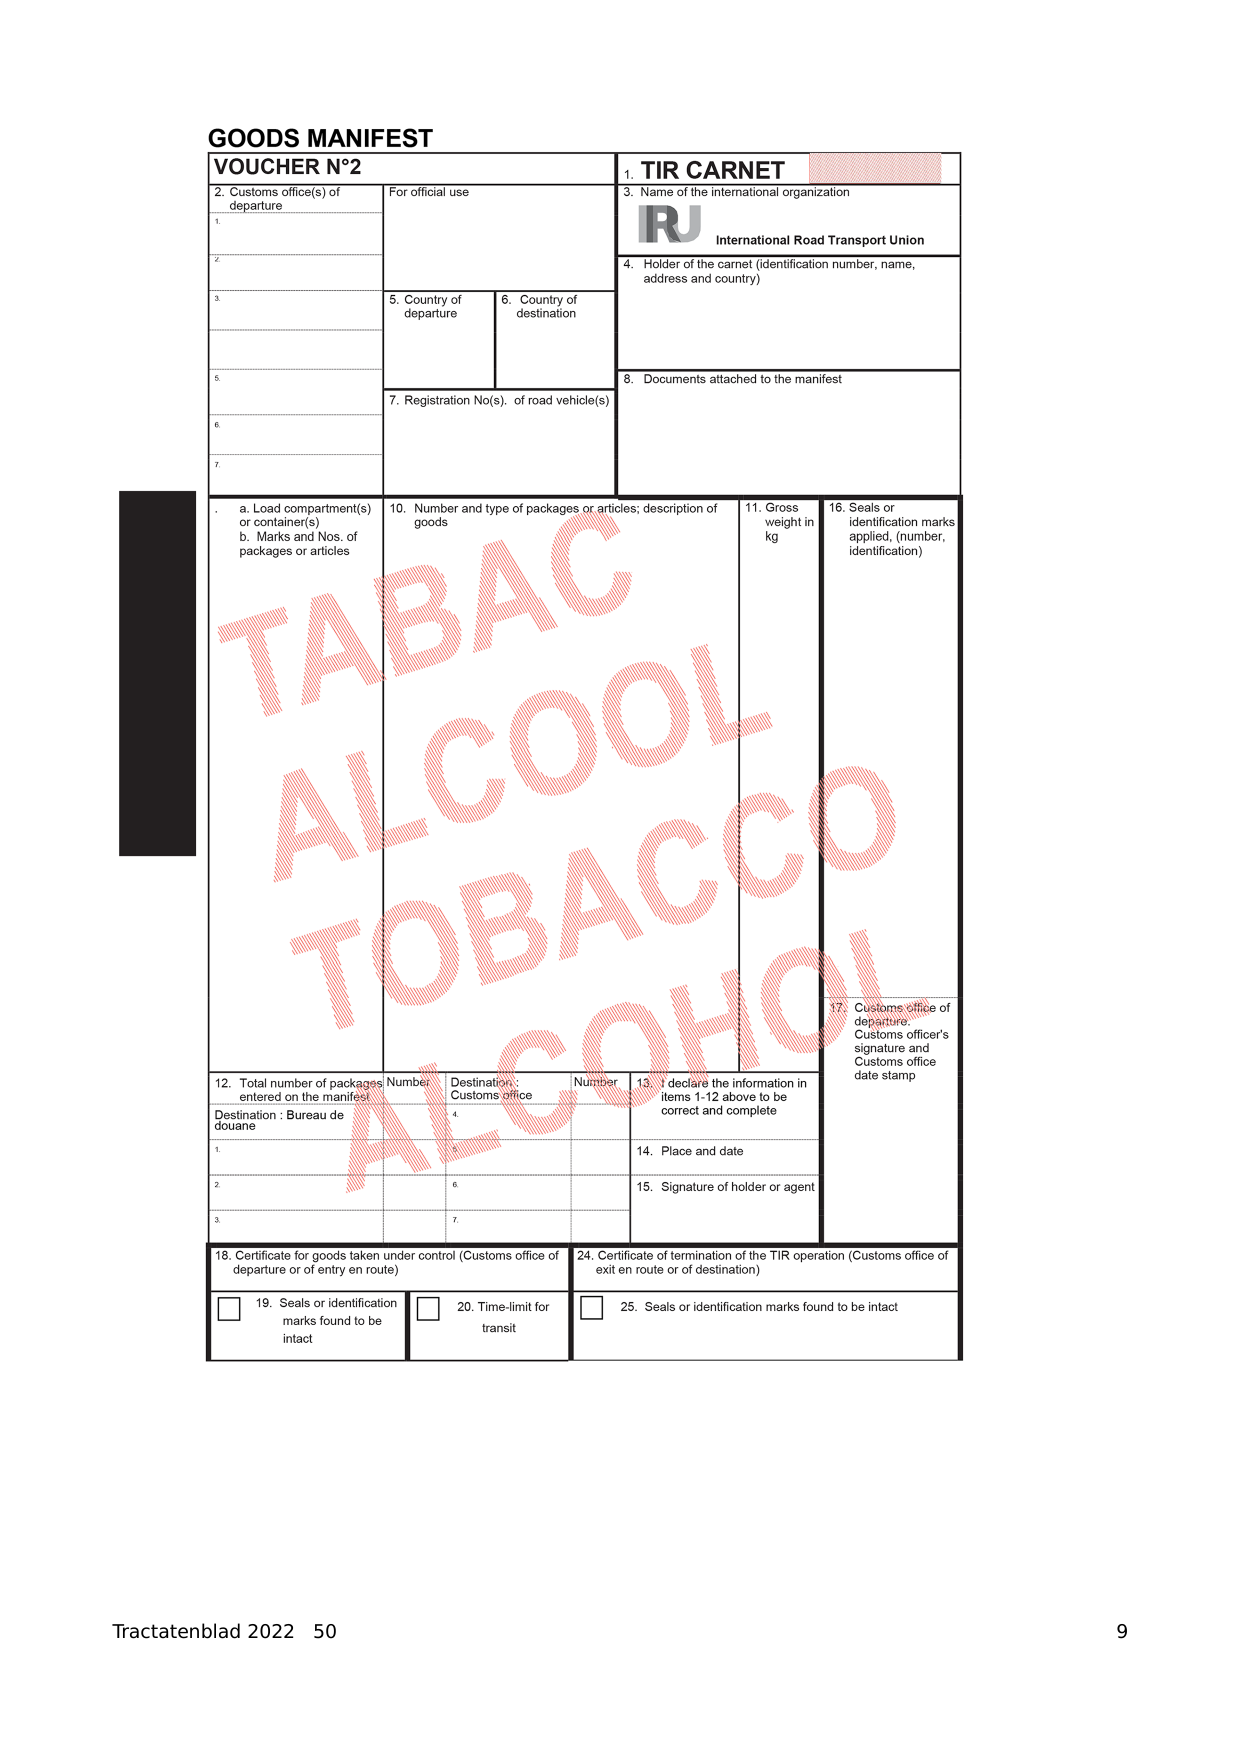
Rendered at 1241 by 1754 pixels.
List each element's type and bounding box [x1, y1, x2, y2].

picture [112, 116, 969, 1386]
